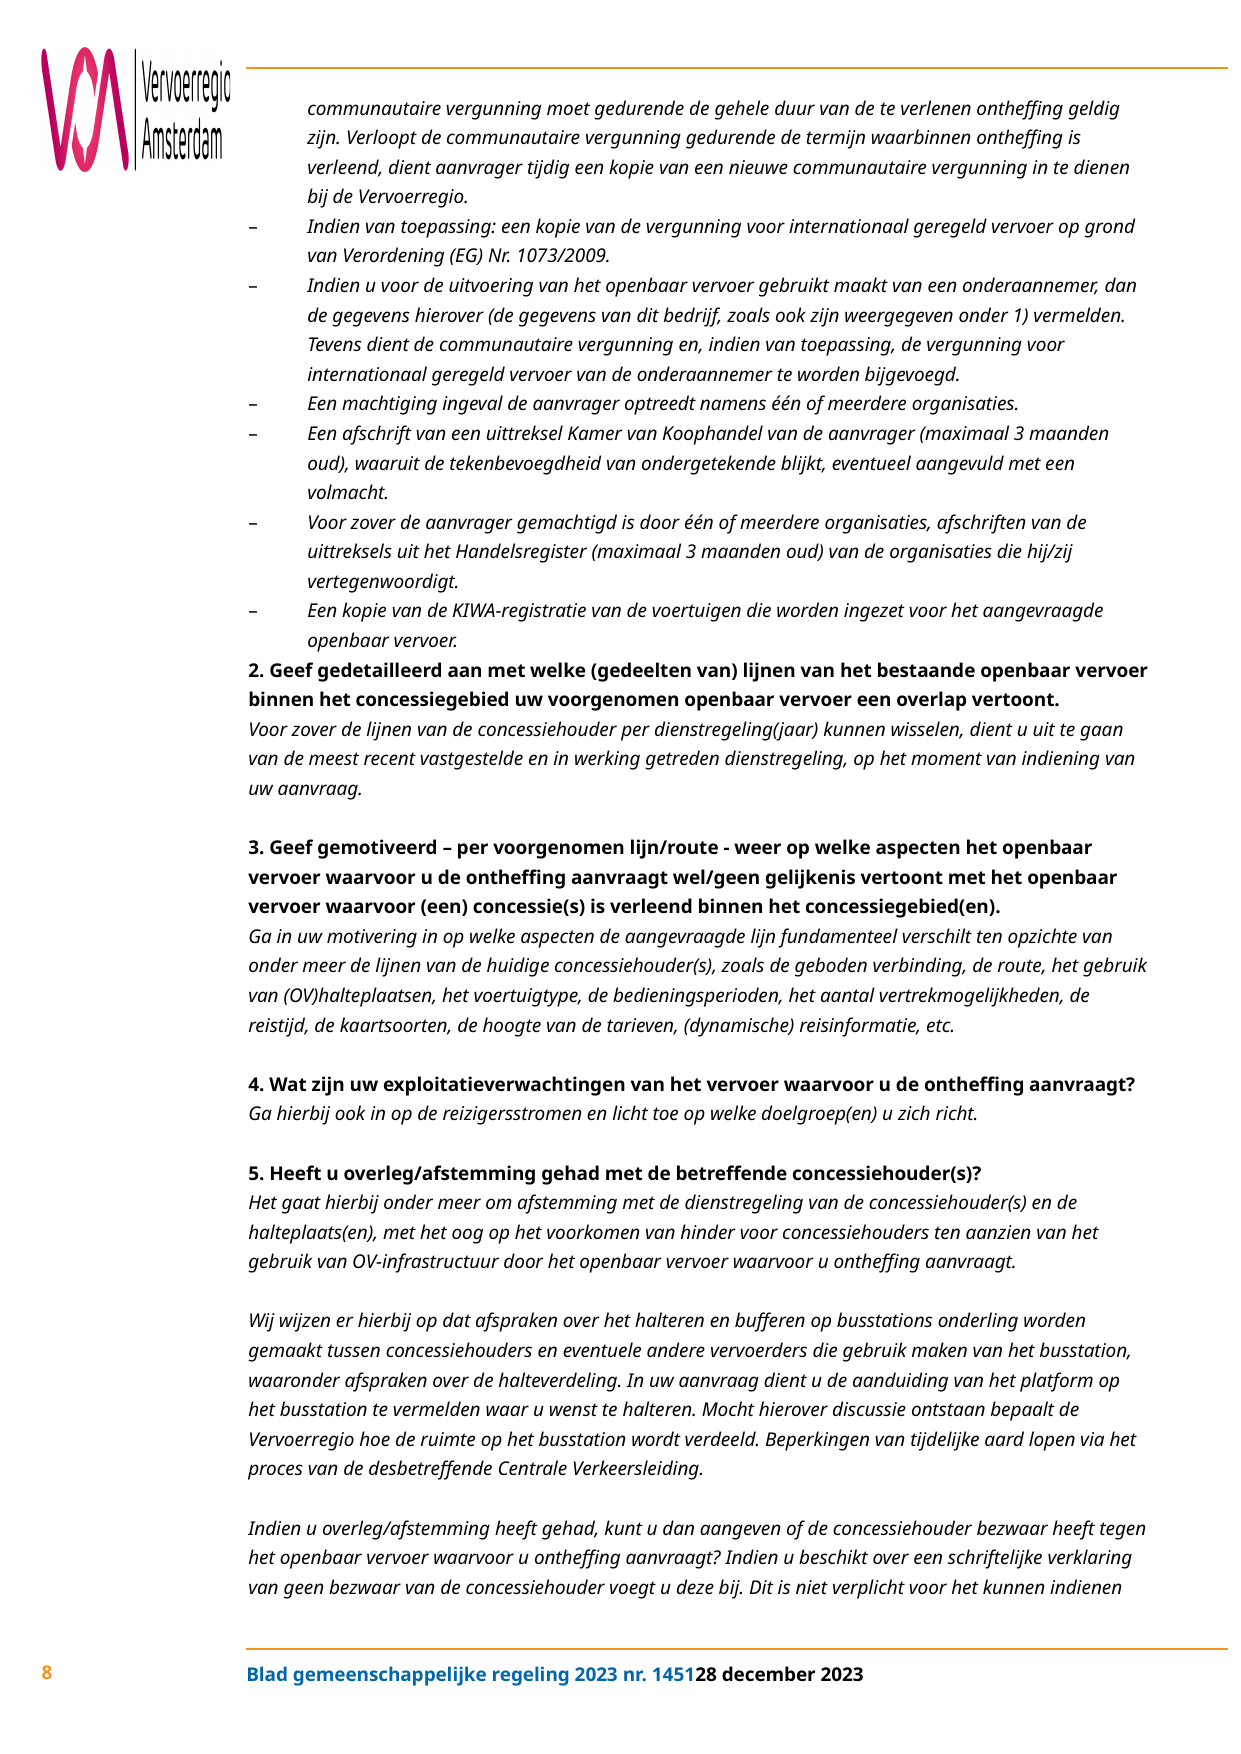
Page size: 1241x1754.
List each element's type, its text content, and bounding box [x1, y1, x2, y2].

list communautaire vergunning moet gedurende de gehele duur van de te verlenen ontheffing geldig zijn. Verloopt de communautaire vergunning gedurende de termijn waarbinnen ontheffing is verleend, dient aanvrager tijdig een kopie van een nieuwe communautaire vergunning in te dienen bij de Vervoerregio. [248, 95, 1152, 209]
list Een afschrift van een uittreksel Kamer van Koophandel van de aanvrager (maximaal 3 maanden oud), waaruit de tekenbevoegdheid van ondergetekende blijkt, eventueel aangevuld met een volmacht. [248, 420, 1152, 505]
text Ga in uw motivering in op welke aspecten de aangevraagde lijn fundamenteel verschilt ten opzichte van onder meer de lijnen van de huidige concessiehouder(s), zoals de geboden verbinding, de route, het gebruik van (OV)halteplaatsen, het voertuigtype, de bedieningsperioden, het aantal vertrekmogelijkheden, de reistijd, de kaartsoorten, de hoogte van de tarieven, (dynamische) reisinformatie, etc. [248, 923, 1152, 1038]
list Indien u voor de uitvoering van het openbaar vervoer gebruikt maakt van een onderaannemer, dan de gegevens hierover (de gegevens van dit bedrijf, zoals ook zijn weergegeven onder 1) vermelden. Tevens dient de communautaire vergunning en, indien van toepassing, de vergunning voor internationaal geregeld vervoer van de onderaannemer te worden bijgevoegd. [248, 272, 1152, 387]
text Het gaat hierbij onder meer om afstemming met de dienstregeling van de concessiehouder(s) en de halteplaats(en), met het oog op het voorkomen van hinder voor concessiehouders ten aanzien van het gebruik van OV-infrastructuur door het openbaar vervoer waarvoor u ontheffing aanvraagt. [248, 1189, 1152, 1274]
list Voor zover de aanvrager gemachtigd is door één of meerdere organisaties, afschriften van de uittreksels uit het Handelsregister (maximaal 3 maanden oud) van de organisaties die hij/zij vertegenwoordigt. [248, 509, 1152, 594]
list Een kopie van de KIWA-registratie van de voertuigen die worden ingezet voor het aangevraagde openbaar vervoer. [248, 598, 1152, 653]
picture [41, 47, 231, 172]
text 5. Heeft u overleg/afstemming gehad met de betreffende concessiehouder(s)? [248, 1160, 1152, 1186]
text Ga hierbij ook in op de reizigersstromen en licht toe op welke doelgroep(en) u zich richt. [248, 1101, 1152, 1126]
text Indien u overleg/afstemming heeft gehad, kunt u dan aangeven of de concessiehouder bezwaar heeft tegen het openbaar vervoer waarvoor u ontheffing aanvraagt? Indien u beschikt over een schriftelijke verklaring van geen bezwaar van de concessiehouder voegt u deze bij. Dit is niet verplicht voor het kunnen indienen [248, 1515, 1152, 1600]
list Een machtiging ingeval de aanvrager optreedt namens één of meerdere organisaties. [248, 391, 1152, 416]
text 4. Wat zijn uw exploitatieverwachtingen van het vervoer waarvoor u de ontheffing aanvraagt? [248, 1071, 1152, 1097]
text Wij wijzen er hierbij op dat afspraken over het halteren en bufferen op busstations onderling worden gemaakt tussen concessiehouders en eventuele andere vervoerders die gebruik maken van het busstation, waaronder afspraken over de halteverdeling. In uw aanvraag dient u de aanduiding van het platform op het busstation te vermelden waar u wenst te halteren. Mocht hierover discussie ontstaan bepaalt de Vervoerregio hoe de ruimte op het busstation wordt verdeeld. Beperkingen van tijdelijke aard lopen via het proces van de desbetreffende Centrale Verkeersleiding. [248, 1308, 1152, 1481]
text 2. Geef gedetailleerd aan met welke (gedeelten van) lijnen van het bestaande openbaar vervoer binnen het concessiegebied uw voorgenomen openbaar vervoer een overlap vertoont. [248, 657, 1152, 712]
list Indien van toepassing: een kopie van de vergunning voor internationaal geregeld vervoer op grond van Verordening (EG) Nr. 1073/2009. [248, 213, 1152, 268]
text Voor zover de lijnen van de concessiehouder per dienstregeling(jaar) kunnen wisselen, dient u uit te gaan van de meest recent vastgestelde en in werking getreden dienstregeling, op het moment van indiening van uw aanvraag. [248, 716, 1152, 801]
text 3. Geef gemotiveerd – per voorgenomen lijn/route - weer op welke aspecten het openbaar vervoer waarvoor u de ontheffing aanvraagt wel/geen gelijkenis vertoont met het openbaar vervoer waarvoor (een) concessie(s) is verleend binnen het concessiegebied(en). [248, 834, 1152, 919]
